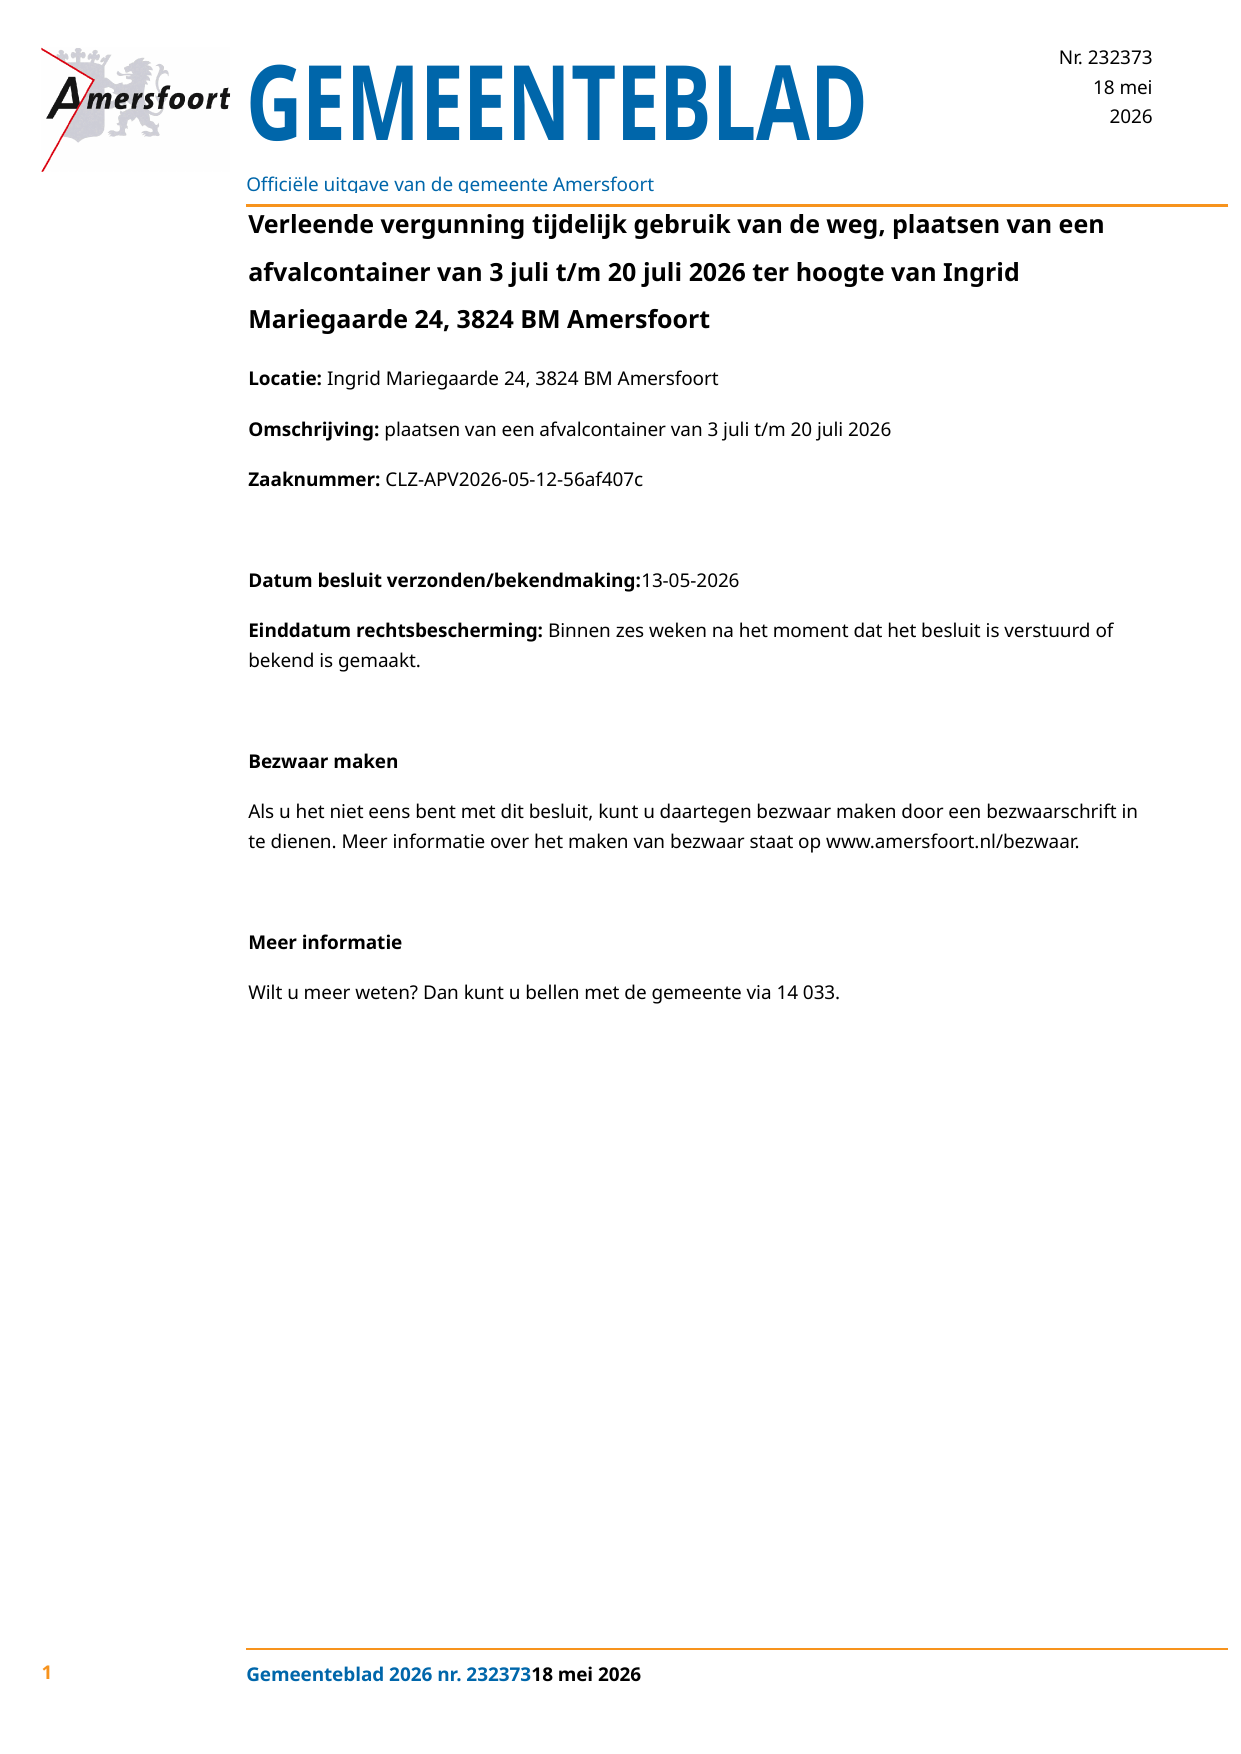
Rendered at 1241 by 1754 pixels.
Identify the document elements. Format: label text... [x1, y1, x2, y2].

text Locatie: Ingrid Mariegaarde 24, 3824 BM Amersfoort [248, 366, 1152, 391]
text Datum besluit verzonden/bekendmaking:13-05-2026 [248, 567, 1152, 593]
text Zaaknummer: CLZ-APV2026-05-12-56af407c [248, 466, 1152, 492]
text Wilt u meer weten? Dan kunt u bellen met de gemeente via 14 033. [248, 979, 1152, 1005]
text Einddatum rechtsbescherming: Binnen zes weken na het moment dat het besluit is verstuurd of bekend is gemaakt. [248, 618, 1152, 673]
text Omschrijving: plaatsen van een afvalcontainer van 3 juli t/m 20 juli 2026 [248, 416, 1152, 442]
text Bezwaar maken [248, 748, 1152, 774]
text Meer informatie [248, 929, 1152, 954]
text Verleende vergunning tijdelijk gebruik van de weg, plaatsen van een afvalcontainer van 3 juli t/m 20 juli 2026 ter hoogte van Ingrid Mariegaarde 24, 3824 BM Amersfoort [248, 207, 1152, 336]
text Als u het niet eens bent met dit besluit, kunt u daartegen bezwaar maken door een bezwaarschrift in te dienen. Meer informatie over het maken van bezwaar staat op www.amersfoort.nl/bezwaar. [248, 798, 1152, 854]
picture [41, 47, 231, 172]
